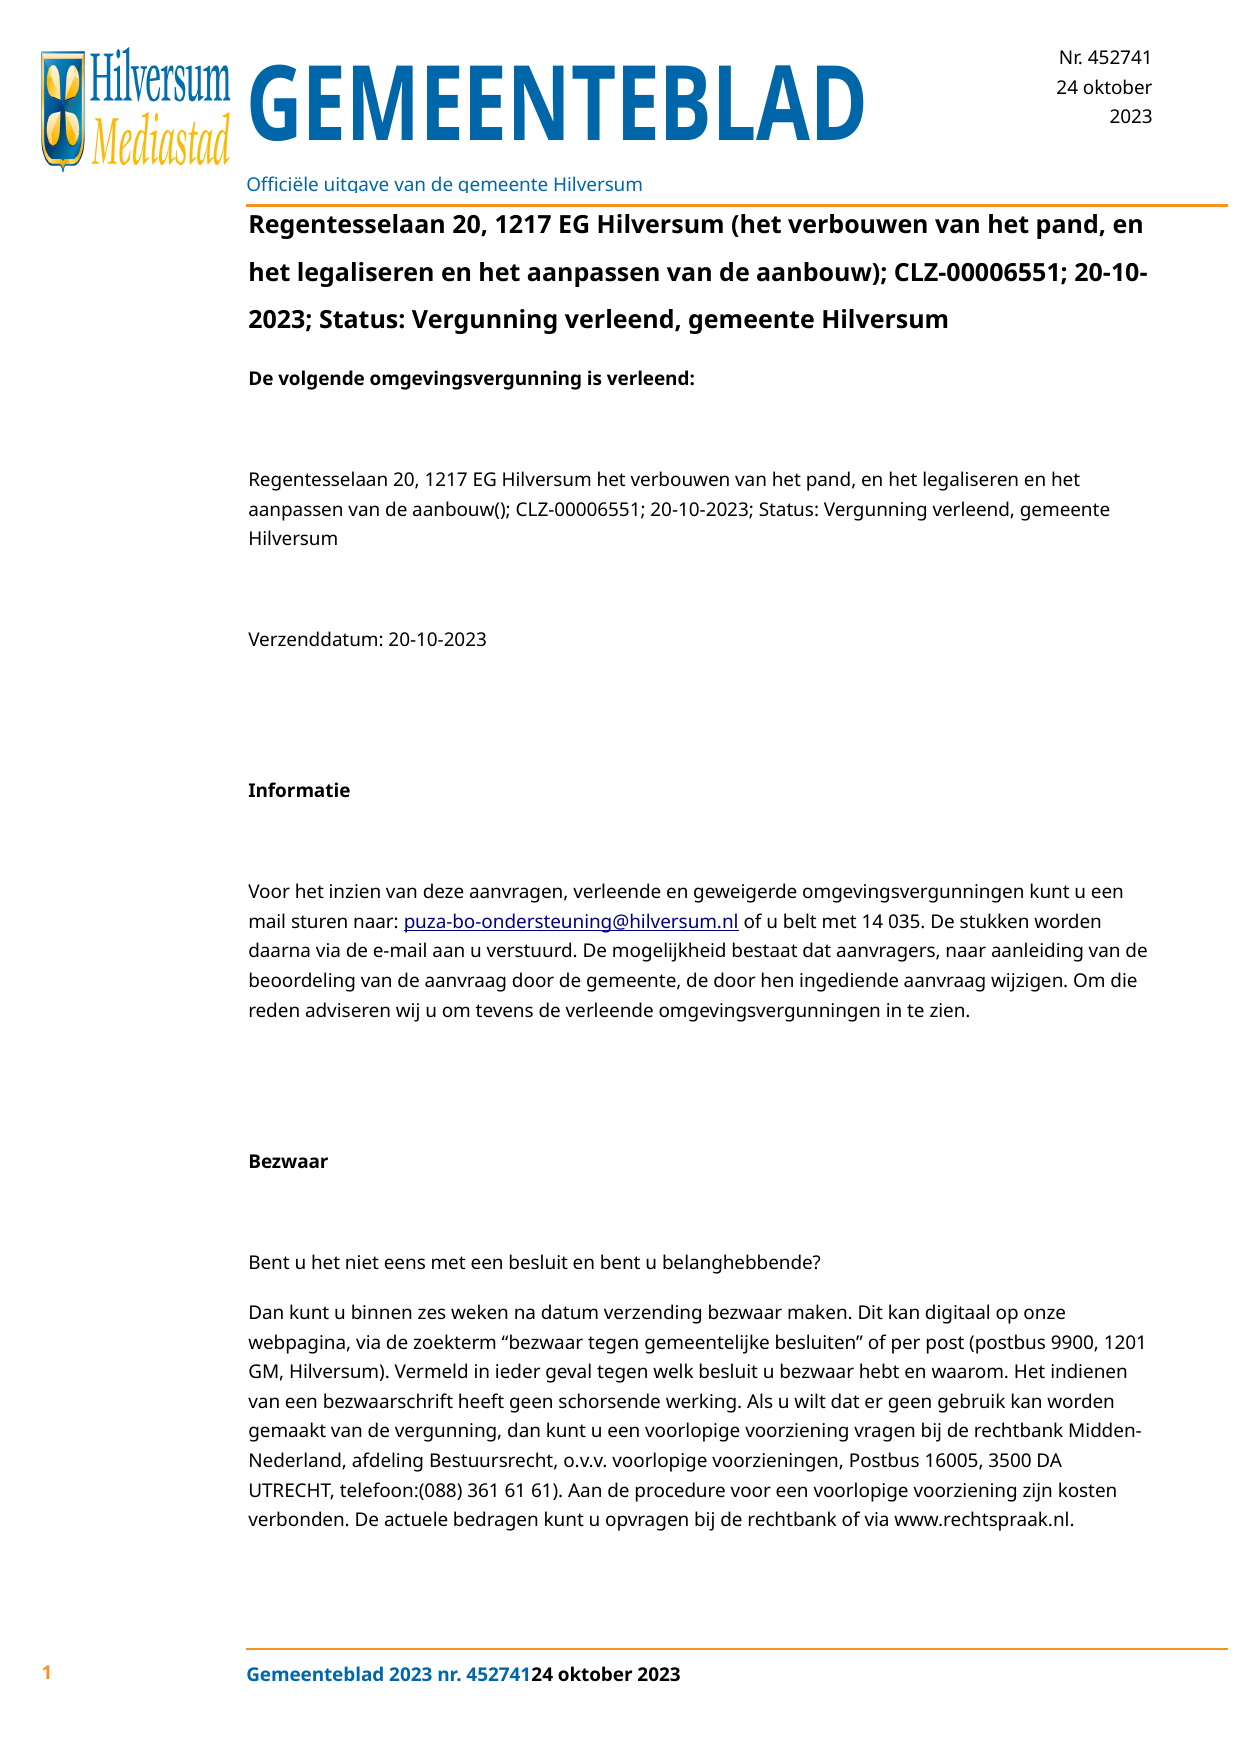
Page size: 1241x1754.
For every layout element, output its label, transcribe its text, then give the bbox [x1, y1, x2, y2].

text Verzenddatum: 20-10-2023 [248, 626, 1152, 652]
text Dan kunt u binnen zes weken na datum verzending bezwaar maken. Dit kan digitaal op onze webpagina, via de zoekterm “bezwaar tegen gemeentelijke besluiten” of per post (postbus 9900, 1201 GM, Hilversum). Vermeld in ieder geval tegen welk besluit u bezwaar hebt en waarom. Het indienen van een bezwaarschrift heeft geen schorsende werking. Als u wilt dat er geen gebruik kan worden gemaakt van de vergunning, dan kunt u een voorlopige voorziening vragen bij de rechtbank Midden-Nederland, afdeling Bestuursrecht, o.v.v. voorlopige voorzieningen, Postbus 16005, 3500 DA UTRECHT, telefoon:(088) 361 61 61). Aan de procedure voor een voorlopige voorziening zijn kosten verbonden. De actuele bedragen kunt u opvragen bij de rechtbank of via www.rechtspraak.nl. [248, 1299, 1152, 1532]
picture [41, 47, 231, 172]
text Bent u het niet eens met een besluit en bent u belanghebbende? [248, 1249, 1152, 1274]
text Voor het inzien van deze aanvragen, verleende en geweigerde omgevingsvergunningen kunt u een mail sturen naar: puza-bo-ondersteuning@hilversum.nl of u belt met 14 035. De stukken worden daarna via de e-mail aan u verstuurd. De mogelijkheid bestaat dat aanvragers, naar aanleiding van de beoordeling van de aanvraag door de gemeente, de door hen ingediende aanvraag wijzigen. Om die reden adviseren wij u om tevens de verleende omgevingsvergunningen in te zien. [248, 878, 1152, 1022]
text Regentesselaan 20, 1217 EG Hilversum het verbouwen van het pand, en het legaliseren en het aanpassen van de aanbouw(); CLZ-00006551; 20-10-2023; Status: Vergunning verleend, gemeente Hilversum [248, 466, 1152, 551]
text Regentesselaan 20, 1217 EG Hilversum (het verbouwen van het pand, en het legaliseren en het aanpassen van de aanbouw); CLZ-00006551; 20-10-2023; Status: Vergunning verleend, gemeente Hilversum [248, 207, 1152, 336]
text Bezwaar [248, 1148, 1152, 1174]
text Informatie [248, 778, 1152, 803]
text De volgende omgevingsvergunning is verleend: [248, 366, 1152, 391]
